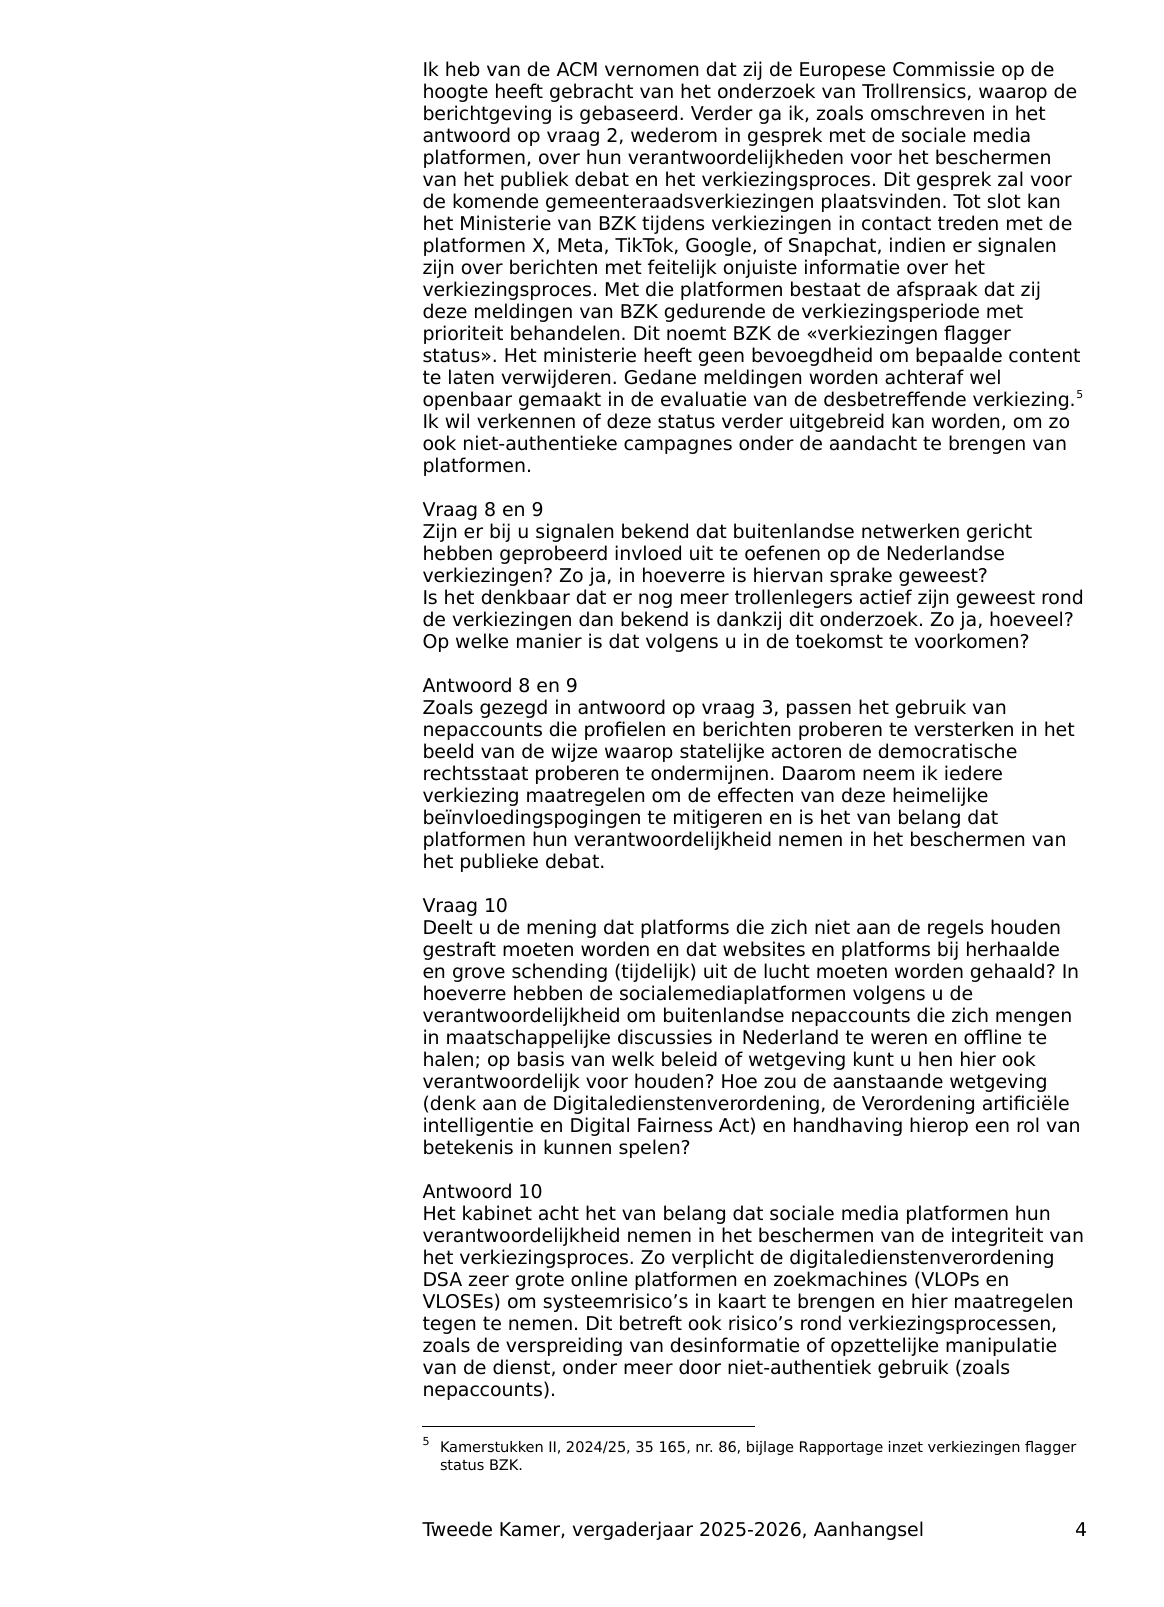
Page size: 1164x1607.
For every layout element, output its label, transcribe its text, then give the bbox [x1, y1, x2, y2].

text Deelt u de mening dat platforms die zich niet aan de regels houden gestraft moeten worden en dat websites en platforms bij herhaalde en grove schending (tijdelijk) uit de lucht moeten worden gehaald? In hoeverre hebben de socialemediaplatformen volgens u de verantwoordelijkheid om buitenlandse nepaccounts die zich mengen in maatschappelijke discussies in Nederland te weren en offline te halen; op basis van welk beleid of wetgeving kunt u hen hier ook verantwoordelijk voor houden? Hoe zou de aanstaande wetgeving (denk aan de Digitaledienstenverordening, de Verordening artificiële intelligentie en Digital Fairness Act) en handhaving hierop een rol van betekenis in kunnen spelen? [422, 917, 1087, 1159]
text Antwoord 8 en 9 [422, 675, 1087, 697]
text Zijn er bij u signalen bekend dat buitenlandse netwerken gericht hebben geprobeerd invloed uit te oefenen op de Nederlandse verkiezingen? Zo ja, in hoeverre is hiervan sprake geweest? [422, 521, 1087, 587]
text Is het denkbaar dat er nog meer trollenlegers actief zijn geweest rond de verkiezingen dan bekend is dankzij dit onderzoek. Zo ja, hoeveel? Op welke manier is dat volgens u in de toekomst te voorkomen? [422, 587, 1087, 653]
text Kamerstukken II, 2024/25, 35 165, nr. 86, bijlage Rapportage inzet verkiezingen flagger status BZK. [422, 1435, 1087, 1474]
text Het kabinet acht het van belang dat sociale media platformen hun verantwoordelijkheid nemen in het beschermen van de integriteit van het verkiezingsproces. Zo verplicht de digitaledienstenverordening DSA zeer grote online platformen en zoekmachines (VLOPs en VLOSEs) om systeemrisico’s in kaart te brengen en hier maatregelen tegen te nemen. Dit betreft ook risico’s rond verkiezingsprocessen, zoals de verspreiding van desinformatie of opzettelijke manipulatie van de dienst, onder meer door niet-authentiek gebruik (zoals nepaccounts). [422, 1203, 1087, 1401]
text Ik heb van de ACM vernomen dat zij de Europese Commissie op de hoogte heeft gebracht van het onderzoek van Trollrensics, waarop de berichtgeving is gebaseerd. Verder ga ik, zoals omschreven in het antwoord op vraag 2, wederom in gesprek met de sociale media platformen, over hun verantwoordelijkheden voor het beschermen van het publiek debat en het verkiezingsproces. Dit gesprek zal voor de komende gemeenteraadsverkiezingen plaatsvinden. Tot slot kan het Ministerie van BZK tijdens verkiezingen in contact treden met de platformen X, Meta, TikTok, Google, of Snapchat, indien er signalen zijn over berichten met feitelijk onjuiste informatie over het verkiezingsproces. Met die platformen bestaat de afspraak dat zij deze meldingen van BZK gedurende de verkiezingsperiode met prioriteit behandelen. Dit noemt BZK de «verkiezingen flagger status». Het ministerie heeft geen bevoegdheid om bepaalde content te laten verwijderen. Gedane meldingen worden achteraf wel openbaar gemaakt in de evaluatie van de desbetreffende verkiezing. Ik wil verkennen of deze status verder uitgebreid kan worden, om zo ook niet-authentieke campagnes onder de aandacht te brengen van platformen. [422, 59, 1087, 477]
text Vraag 10 [422, 895, 1087, 917]
text Zoals gezegd in antwoord op vraag 3, passen het gebruik van nepaccounts die profielen en berichten proberen te versterken in het beeld van de wijze waarop statelijke actoren de democratische rechtsstaat proberen te ondermijnen. Daarom neem ik iedere verkiezing maatregelen om de effecten van deze heimelijke beïnvloedingspogingen te mitigeren en is het van belang dat platformen hun verantwoordelijkheid nemen in het beschermen van het publieke debat. [422, 697, 1087, 873]
text Antwoord 10 [422, 1181, 1087, 1203]
text Vraag 8 en 9 [422, 499, 1087, 521]
